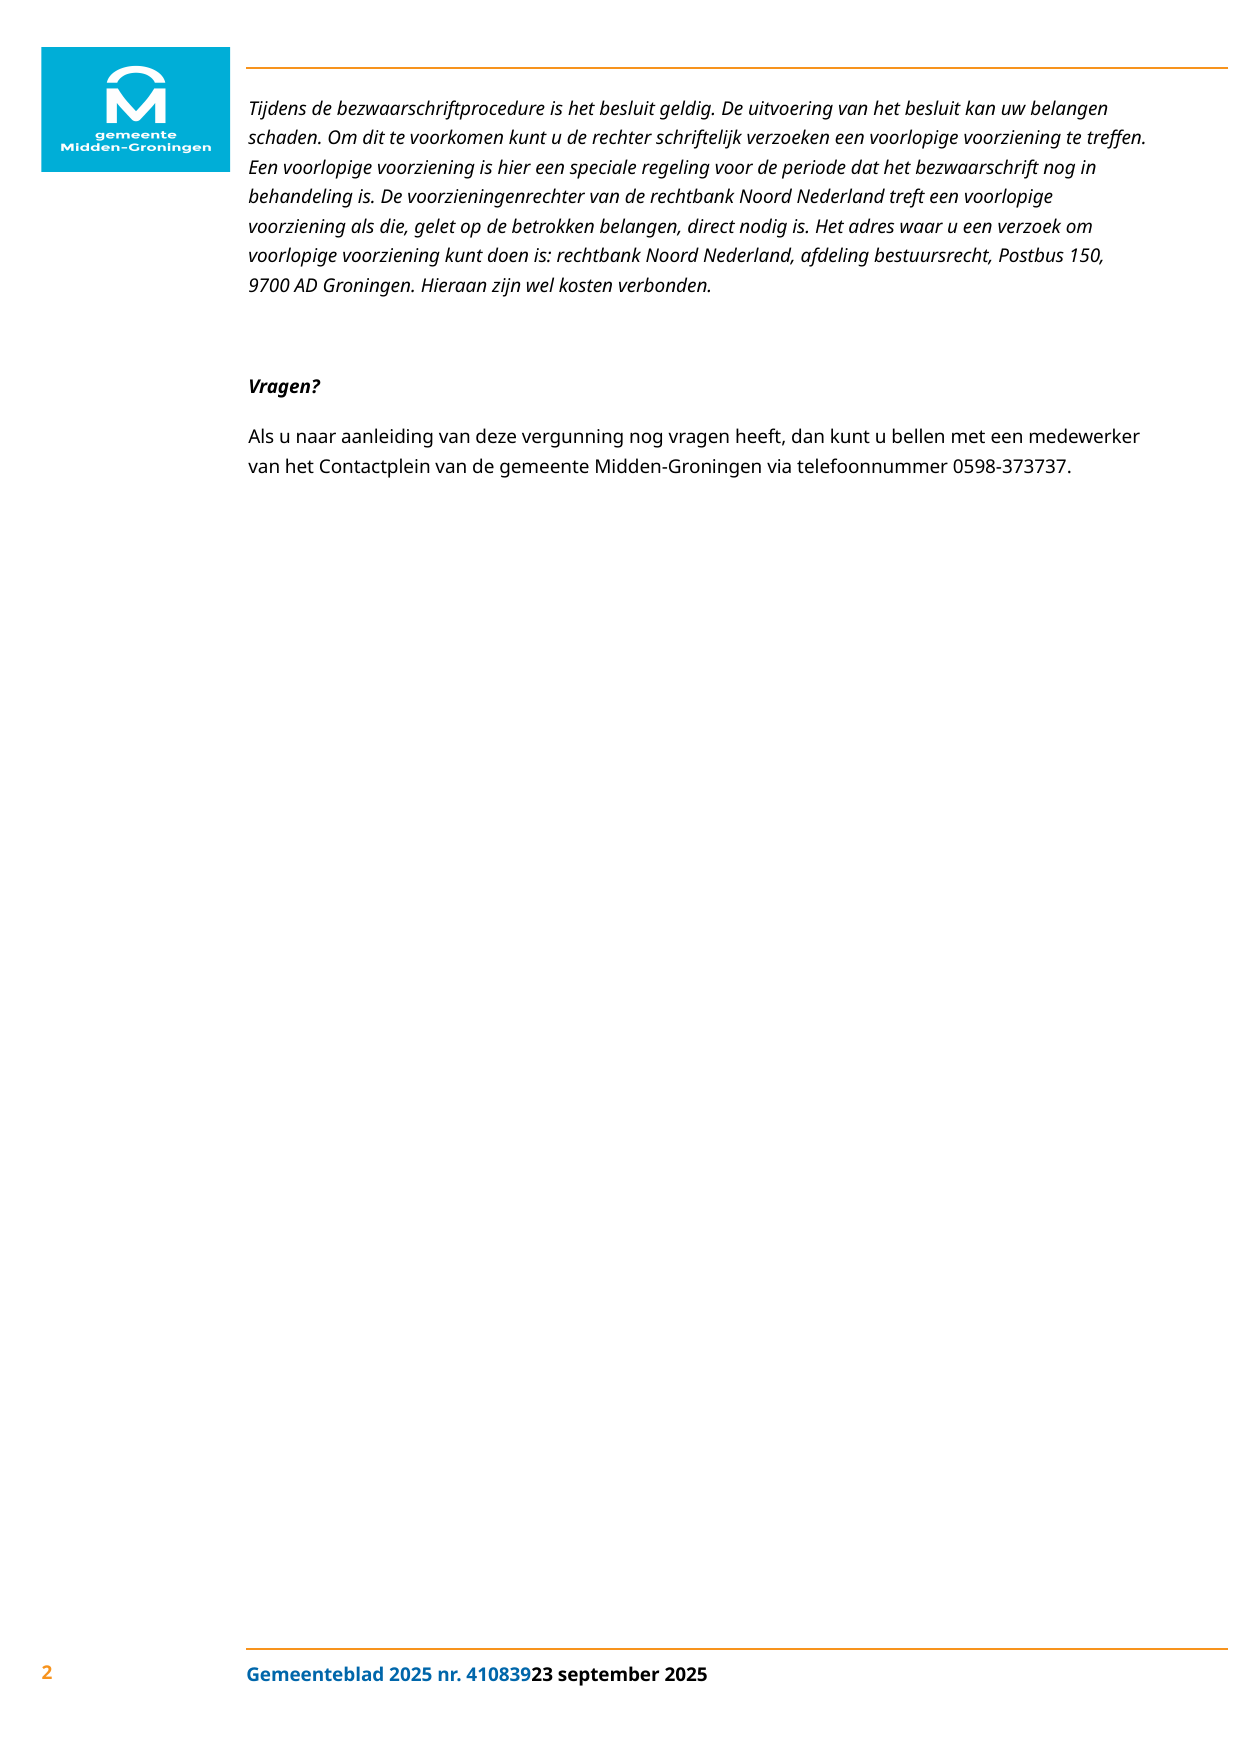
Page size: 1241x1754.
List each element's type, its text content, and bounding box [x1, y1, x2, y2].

text Vragen? [248, 373, 1152, 399]
picture [107, 89, 165, 122]
text Als u naar aanleiding van deze vergunning nog vragen heeft, dan kunt u bellen met een medewerker van het Contactplein van de gemeente Midden-Groningen via telefoonnummer 0598-373737. [248, 423, 1152, 479]
picture [184, 146, 190, 153]
text Tijdens de bezwaarschriftprocedure is het besluit geldig. De uitvoering van het besluit kan uw belangen schaden. Om dit te voorkomen kunt u de rechter schriftelijk verzoeken een voorlopige voorziening te treffen. Een voorlopige voorziening is hier een speciale regeling voor de periode dat het bezwaarschrift nog in behandeling is. De voorzieningenrechter van de rechtbank Noord Nederland treft een voorlopige voorziening als die, gelet op de betrokken belangen, direct nodig is. Het adres waar u een verzoek om voorlopige voorziening kunt doen is: rechtbank Noord Nederland, afdeling bestuursrecht, Postbus 150, 9700 AD Groningen. Hieraan zijn wel kosten verbonden. [248, 95, 1152, 298]
picture [108, 66, 164, 82]
